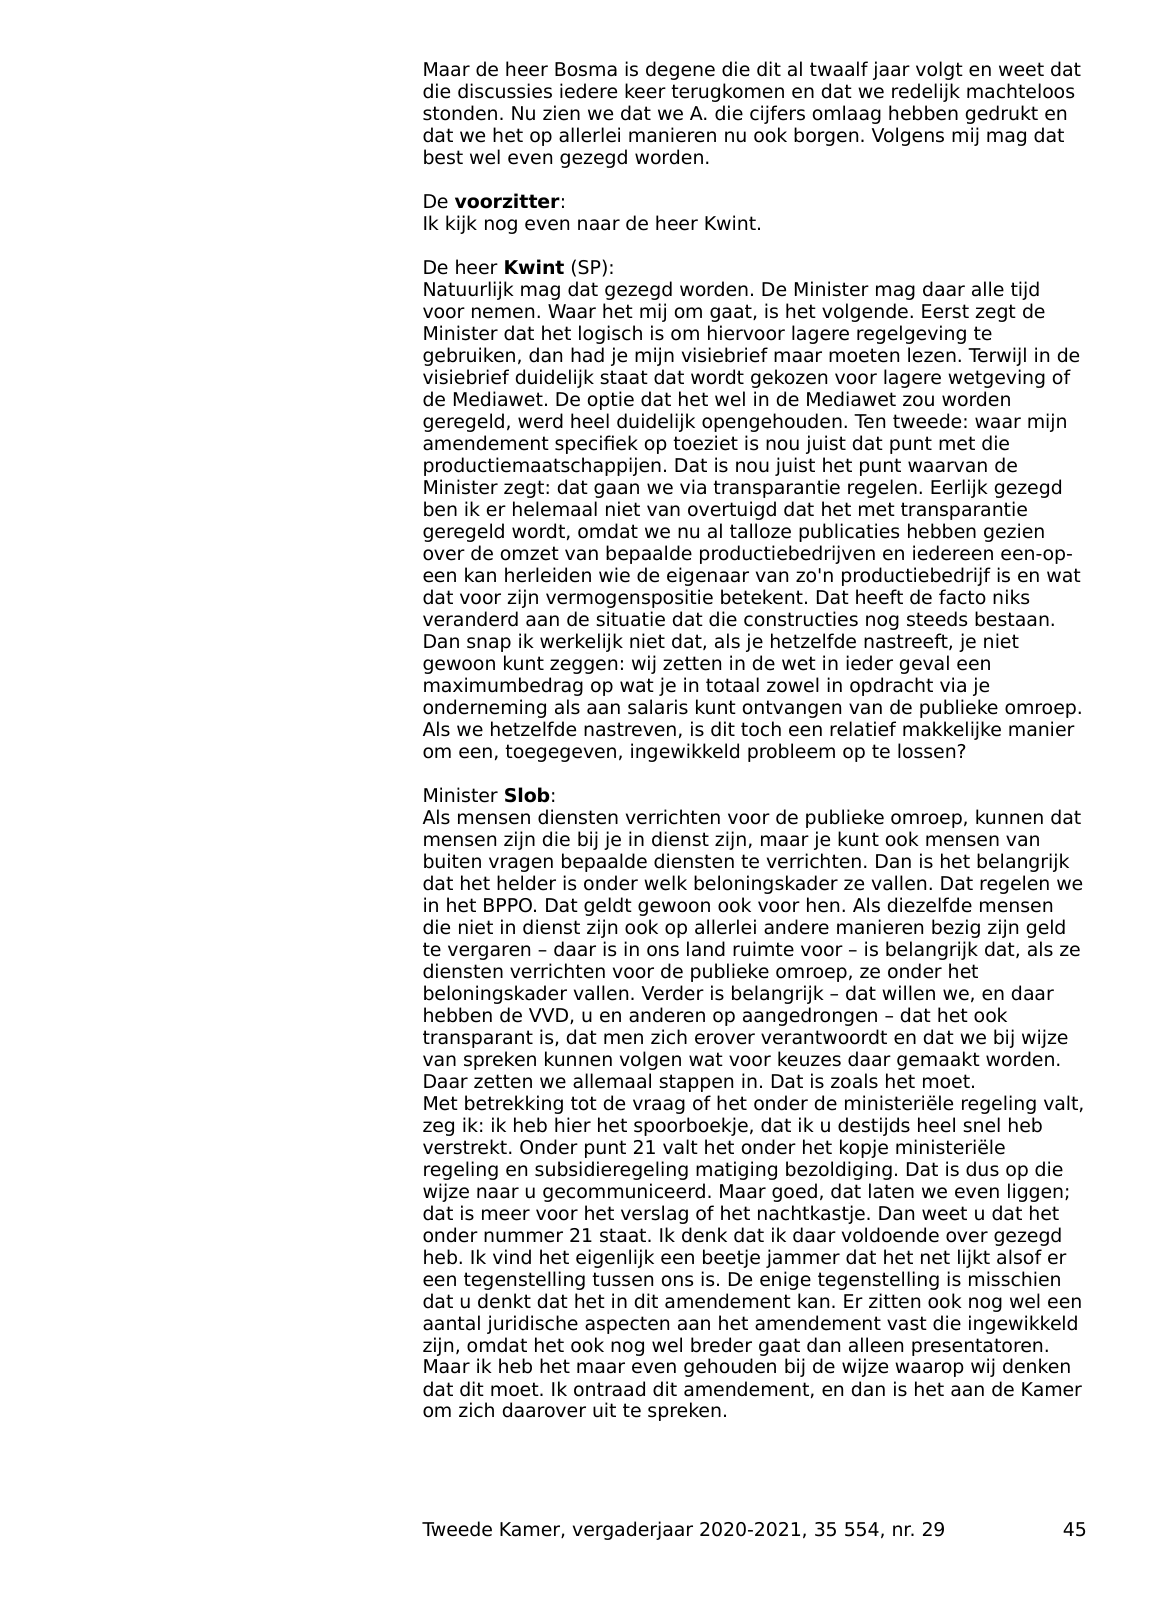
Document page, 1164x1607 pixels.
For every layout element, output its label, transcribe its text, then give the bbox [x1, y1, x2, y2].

text Natuurlijk mag dat gezegd worden. De Minister mag daar alle tijd voor nemen. Waar het mij om gaat, is het volgende. Eerst zegt de Minister dat het logisch is om hiervoor lagere regelgeving te gebruiken, dan had je mijn visiebrief maar moeten lezen. Terwijl in de visiebrief duidelijk staat dat wordt gekozen voor lagere wetgeving of de Mediawet. De optie dat het wel in de Mediawet zou worden geregeld, werd heel duidelijk opengehouden. Ten tweede: waar mijn amendement specifiek op toeziet is nou juist dat punt met die productiemaatschappijen. Dat is nou juist het punt waarvan de Minister zegt: dat gaan we via transparantie regelen. Eerlijk gezegd ben ik er helemaal niet van overtuigd dat het met transparantie geregeld wordt, omdat we nu al talloze publicaties hebben gezien over de omzet van bepaalde productiebedrijven en iedereen een-op-een kan herleiden wie de eigenaar van zo'n productiebedrijf is en wat dat voor zijn vermogenspositie betekent. Dat heeft de facto niks veranderd aan de situatie dat die constructies nog steeds bestaan. Dan snap ik werkelijk niet dat, als je hetzelfde nastreeft, je niet gewoon kunt zeggen: wij zetten in de wet in ieder geval een maximumbedrag op wat je in totaal zowel in opdracht via je onderneming als aan salaris kunt ontvangen van de publieke omroep. Als we hetzelfde nastreven, is dit toch een relatief makkelijke manier om een, toegegeven, ingewikkeld probleem op te lossen? [422, 279, 1087, 763]
text De voorzitter: [422, 191, 1087, 213]
text Minister Slob: [422, 785, 1087, 807]
text Maar de heer Bosma is degene die dit al twaalf jaar volgt en weet dat die discussies iedere keer terugkomen en dat we redelijk machteloos stonden. Nu zien we dat we A. die cijfers omlaag hebben gedrukt en dat we het op allerlei manieren nu ook borgen. Volgens mij mag dat best wel even gezegd worden. [422, 59, 1087, 169]
text Als mensen diensten verrichten voor de publieke omroep, kunnen dat mensen zijn die bij je in dienst zijn, maar je kunt ook mensen van buiten vragen bepaalde diensten te verrichten. Dan is het belangrijk dat het helder is onder welk beloningskader ze vallen. Dat regelen we in het BPPO. Dat geldt gewoon ook voor hen. Als diezelfde mensen die niet in dienst zijn ook op allerlei andere manieren bezig zijn geld te vergaren – daar is in ons land ruimte voor – is belangrijk dat, als ze diensten verrichten voor de publieke omroep, ze onder het beloningskader vallen. Verder is belangrijk – dat willen we, en daar hebben de VVD, u en anderen op aangedrongen – dat het ook transparant is, dat men zich erover verantwoordt en dat we bij wijze van spreken kunnen volgen wat voor keuzes daar gemaakt worden. Daar zetten we allemaal stappen in. Dat is zoals het moet. [422, 807, 1087, 1093]
text Ik kijk nog even naar de heer Kwint. [422, 213, 1087, 235]
text De heer Kwint (SP): [422, 257, 1087, 279]
text Met betrekking tot de vraag of het onder de ministeriële regeling valt, zeg ik: ik heb hier het spoorboekje, dat ik u destijds heel snel heb verstrekt. Onder punt 21 valt het onder het kopje ministeriële regeling en subsidieregeling matiging bezoldiging. Dat is dus op die wijze naar u gecommuniceerd. Maar goed, dat laten we even liggen; dat is meer voor het verslag of het nachtkastje. Dan weet u dat het onder nummer 21 staat. Ik denk dat ik daar voldoende over gezegd heb. Ik vind het eigenlijk een beetje jammer dat het net lijkt alsof er een tegenstelling tussen ons is. De enige tegenstelling is misschien dat u denkt dat het in dit amendement kan. Er zitten ook nog wel een aantal juridische aspecten aan het amendement vast die ingewikkeld zijn, omdat het ook nog wel breder gaat dan alleen presentatoren. Maar ik heb het maar even gehouden bij de wijze waarop wij denken dat dit moet. Ik ontraad dit amendement, en dan is het aan de Kamer om zich daarover uit te spreken. [422, 1093, 1087, 1422]
